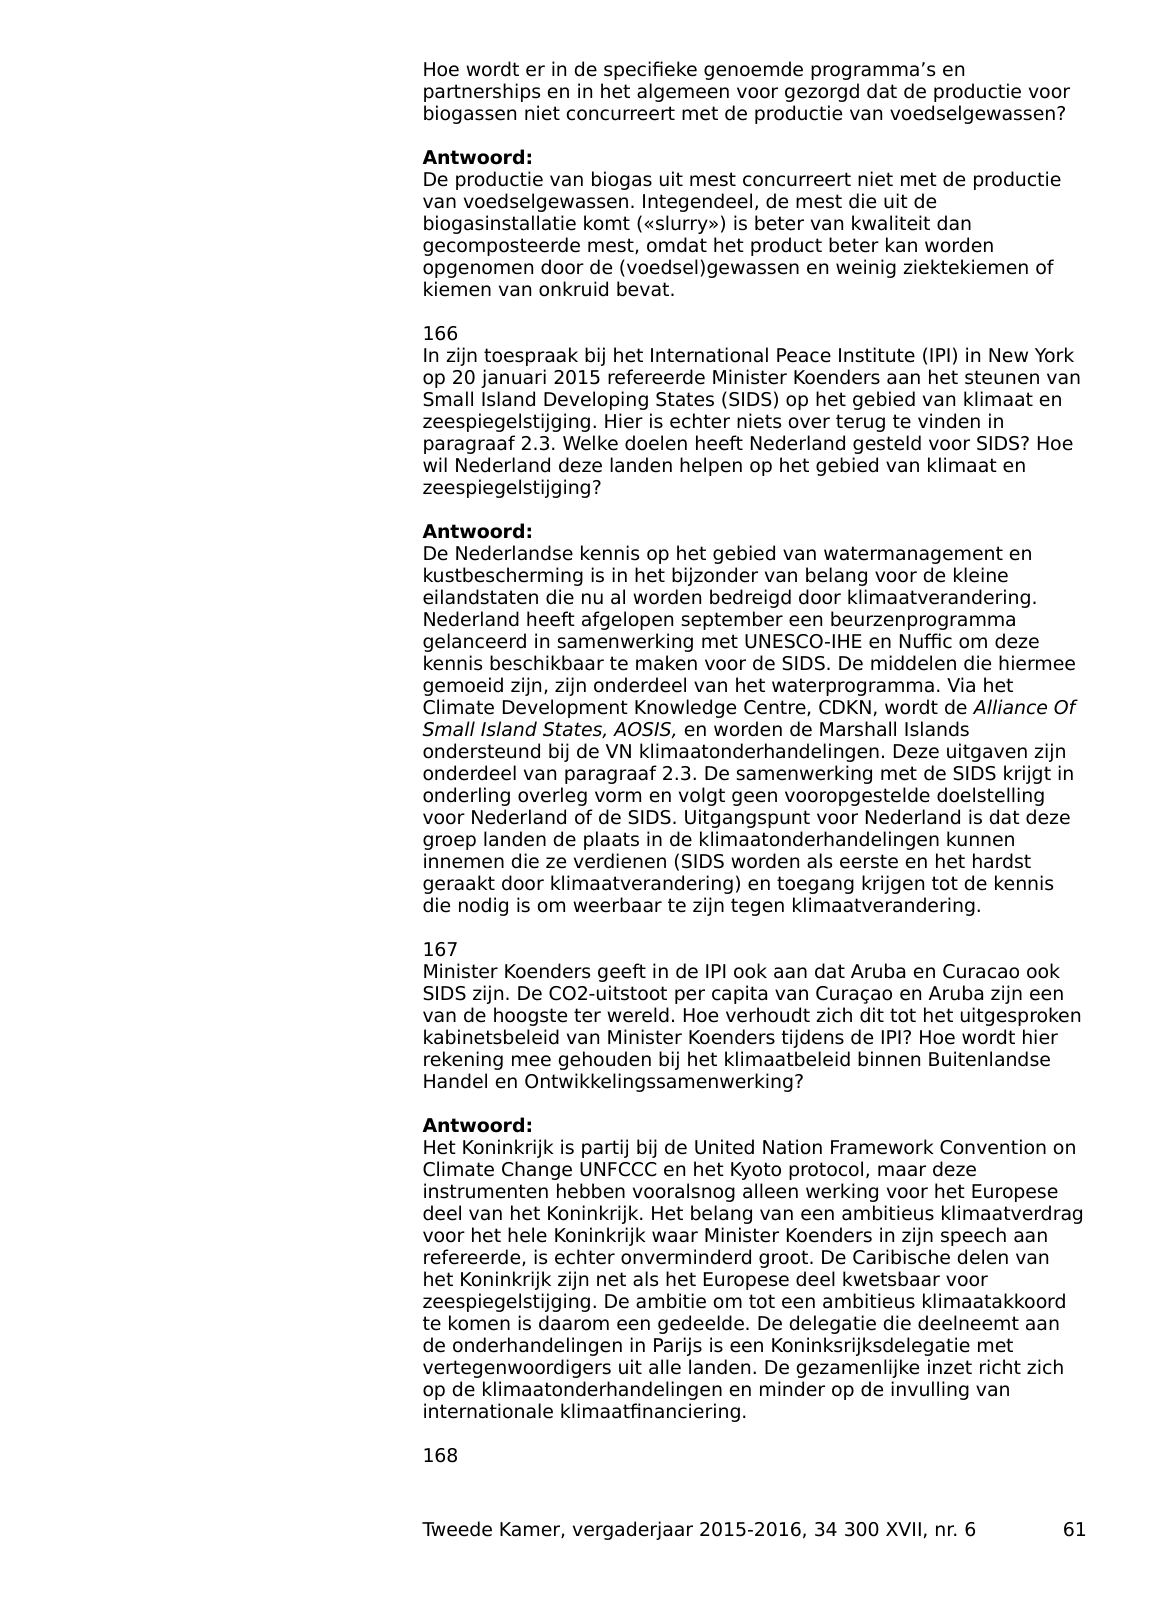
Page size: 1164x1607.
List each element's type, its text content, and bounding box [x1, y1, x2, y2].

text Het Koninkrijk is partij bij de United Nation Framework Convention on Climate Change UNFCCC en het Kyoto protocol, maar deze instrumenten hebben vooralsnog alleen werking voor het Europese deel van het Koninkrijk. Het belang van een ambitieus klimaatverdrag voor het hele Koninkrijk waar Minister Koenders in zijn speech aan refereerde, is echter onverminderd groot. De Caribische delen van het Koninkrijk zijn net als het Europese deel kwetsbaar voor zeespiegelstijging. De ambitie om tot een ambitieus klimaatakkoord te komen is daarom een gedeelde. De delegatie die deelneemt aan de onderhandelingen in Parijs is een Koninksrijksdelegatie met vertegenwoordigers uit alle landen. De gezamenlijke inzet richt zich op de klimaatonderhandelingen en minder op de invulling van internationale klimaatfinanciering. [422, 1137, 1087, 1423]
text De productie van biogas uit mest concurreert niet met de productie van voedselgewassen. Integendeel, de mest die uit de biogasinstallatie komt («slurry») is beter van kwaliteit dan gecomposteerde mest, omdat het product beter kan worden opgenomen door de (voedsel)gewassen en weinig ziektekiemen of kiemen van onkruid bevat. [422, 169, 1087, 301]
text In zijn toespraak bij het International Peace Institute (IPI) in New York op 20 januari 2015 refereerde Minister Koenders aan het steunen van Small Island Developing States (SIDS) op het gebied van klimaat en zeespiegelstijging. Hier is echter niets over terug te vinden in paragraaf 2.3. Welke doelen heeft Nederland gesteld voor SIDS? Hoe wil Nederland deze landen helpen op het gebied van klimaat en zeespiegelstijging? [422, 345, 1087, 499]
text Minister Koenders geeft in de IPI ook aan dat Aruba en Curacao ook SIDS zijn. De CO2-uitstoot per capita van Curaçao en Aruba zijn een van de hoogste ter wereld. Hoe verhoudt zich dit tot het uitgesproken kabinetsbeleid van Minister Koenders tijdens de IPI? Hoe wordt hier rekening mee gehouden bij het klimaatbeleid binnen Buitenlandse Handel en Ontwikkelingssamenwerking? [422, 961, 1087, 1093]
text De Nederlandse kennis op het gebied van watermanagement en kustbescherming is in het bijzonder van belang voor de kleine eilandstaten die nu al worden bedreigd door klimaatverandering. Nederland heeft afgelopen september een beurzenprogramma gelanceerd in samenwerking met UNESCO-IHE en Nuffic om deze kennis beschikbaar te maken voor de SIDS. De middelen die hiermee gemoeid zijn, zijn onderdeel van het waterprogramma. Via het Climate Development Knowledge Centre, CDKN, wordt de Alliance Of Small Island States, AOSIS, en worden de Marshall Islands ondersteund bij de VN klimaatonderhandelingen. Deze uitgaven zijn onderdeel van paragraaf 2.3. De samenwerking met de SIDS krijgt in onderling overleg vorm en volgt geen vooropgestelde doelstelling voor Nederland of de SIDS. Uitgangspunt voor Nederland is dat deze groep landen de plaats in de klimaatonderhandelingen kunnen innemen die ze verdienen (SIDS worden als eerste en het hardst geraakt door klimaatverandering) en toegang krijgen tot de kennis die nodig is om weerbaar te zijn tegen klimaatverandering. [422, 543, 1087, 917]
text Antwoord: [422, 147, 1087, 169]
text 167 [422, 939, 1087, 961]
text Antwoord: [422, 1115, 1087, 1137]
text Antwoord: [422, 521, 1087, 543]
text Hoe wordt er in de specifieke genoemde programma’s en partnerships en in het algemeen voor gezorgd dat de productie voor biogassen niet concurreert met de productie van voedselgewassen? [422, 59, 1087, 125]
text 166 [422, 323, 1087, 345]
text 168 [422, 1445, 1087, 1467]
